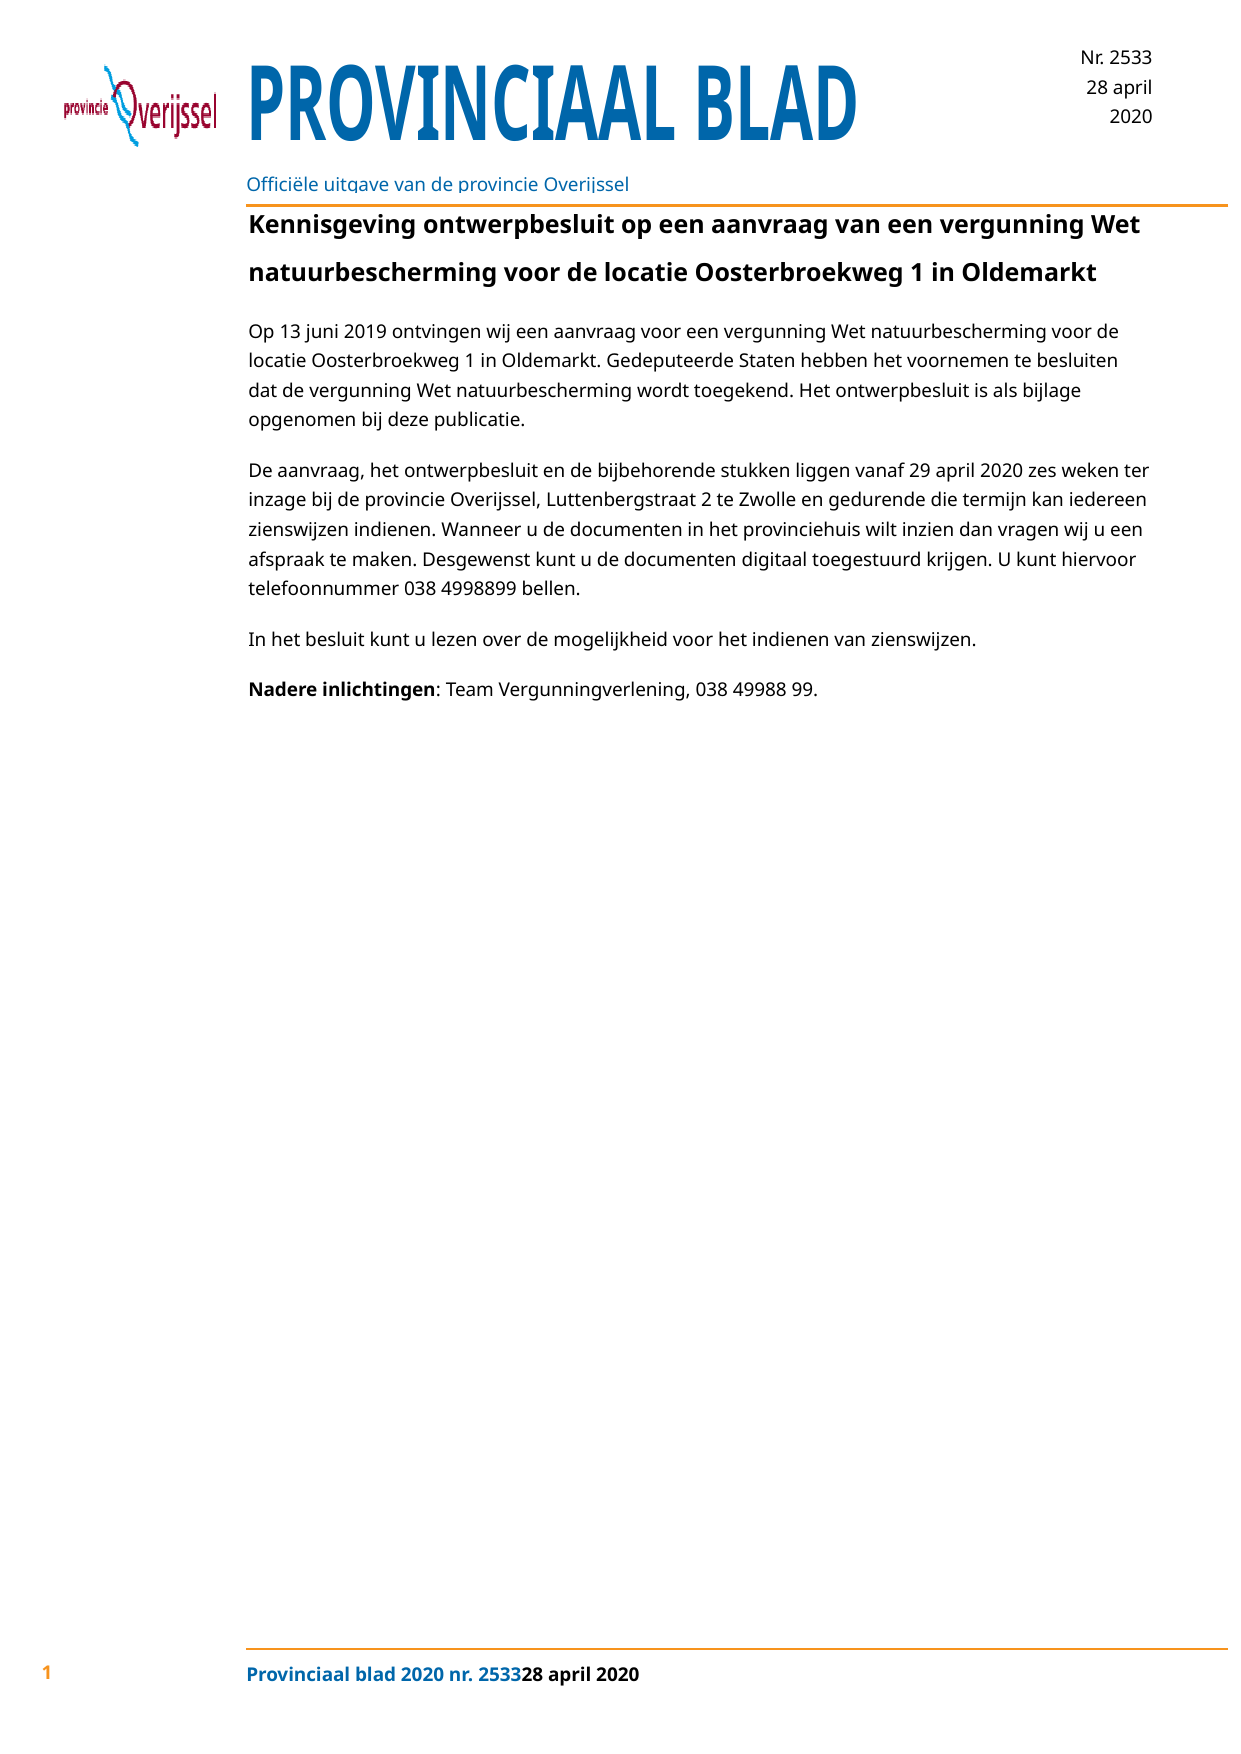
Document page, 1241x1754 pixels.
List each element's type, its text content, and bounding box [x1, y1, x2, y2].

text Nadere inlichtingen: Team Vergunningverlening, 038 49988 99. [248, 676, 1152, 702]
text In het besluit kunt u lezen over de mogelijkheid voor het indienen van zienswijzen. [248, 626, 1152, 652]
text Kennisgeving ontwerpbesluit op een aanvraag van een vergunning Wet natuurbescherming voor de locatie Oosterbroekweg 1 in Oldemarkt [248, 207, 1152, 288]
picture [41, 47, 231, 172]
text De aanvraag, het ontwerpbesluit en de bijbehorende stukken liggen vanaf 29 april 2020 zes weken ter inzage bij de provincie Overijssel, Luttenbergstraat 2 te Zwolle en gedurende die termijn kan iedereen zienswijzen indienen. Wanneer u de documenten in het provinciehuis wilt inzien dan vragen wij u een afspraak te maken. Desgewenst kunt u de documenten digitaal toegestuurd krijgen. U kunt hiervoor telefoonnummer 038 4998899 bellen. [248, 457, 1152, 601]
text Op 13 juni 2019 ontvingen wij een aanvraag voor een vergunning Wet natuurbescherming voor de locatie Oosterbroekweg 1 in Oldemarkt. Gedeputeerde Staten hebben het voornemen te besluiten dat de vergunning Wet natuurbescherming wordt toegekend. Het ontwerpbesluit is als bijlage opgenomen bij deze publicatie. [248, 318, 1152, 432]
